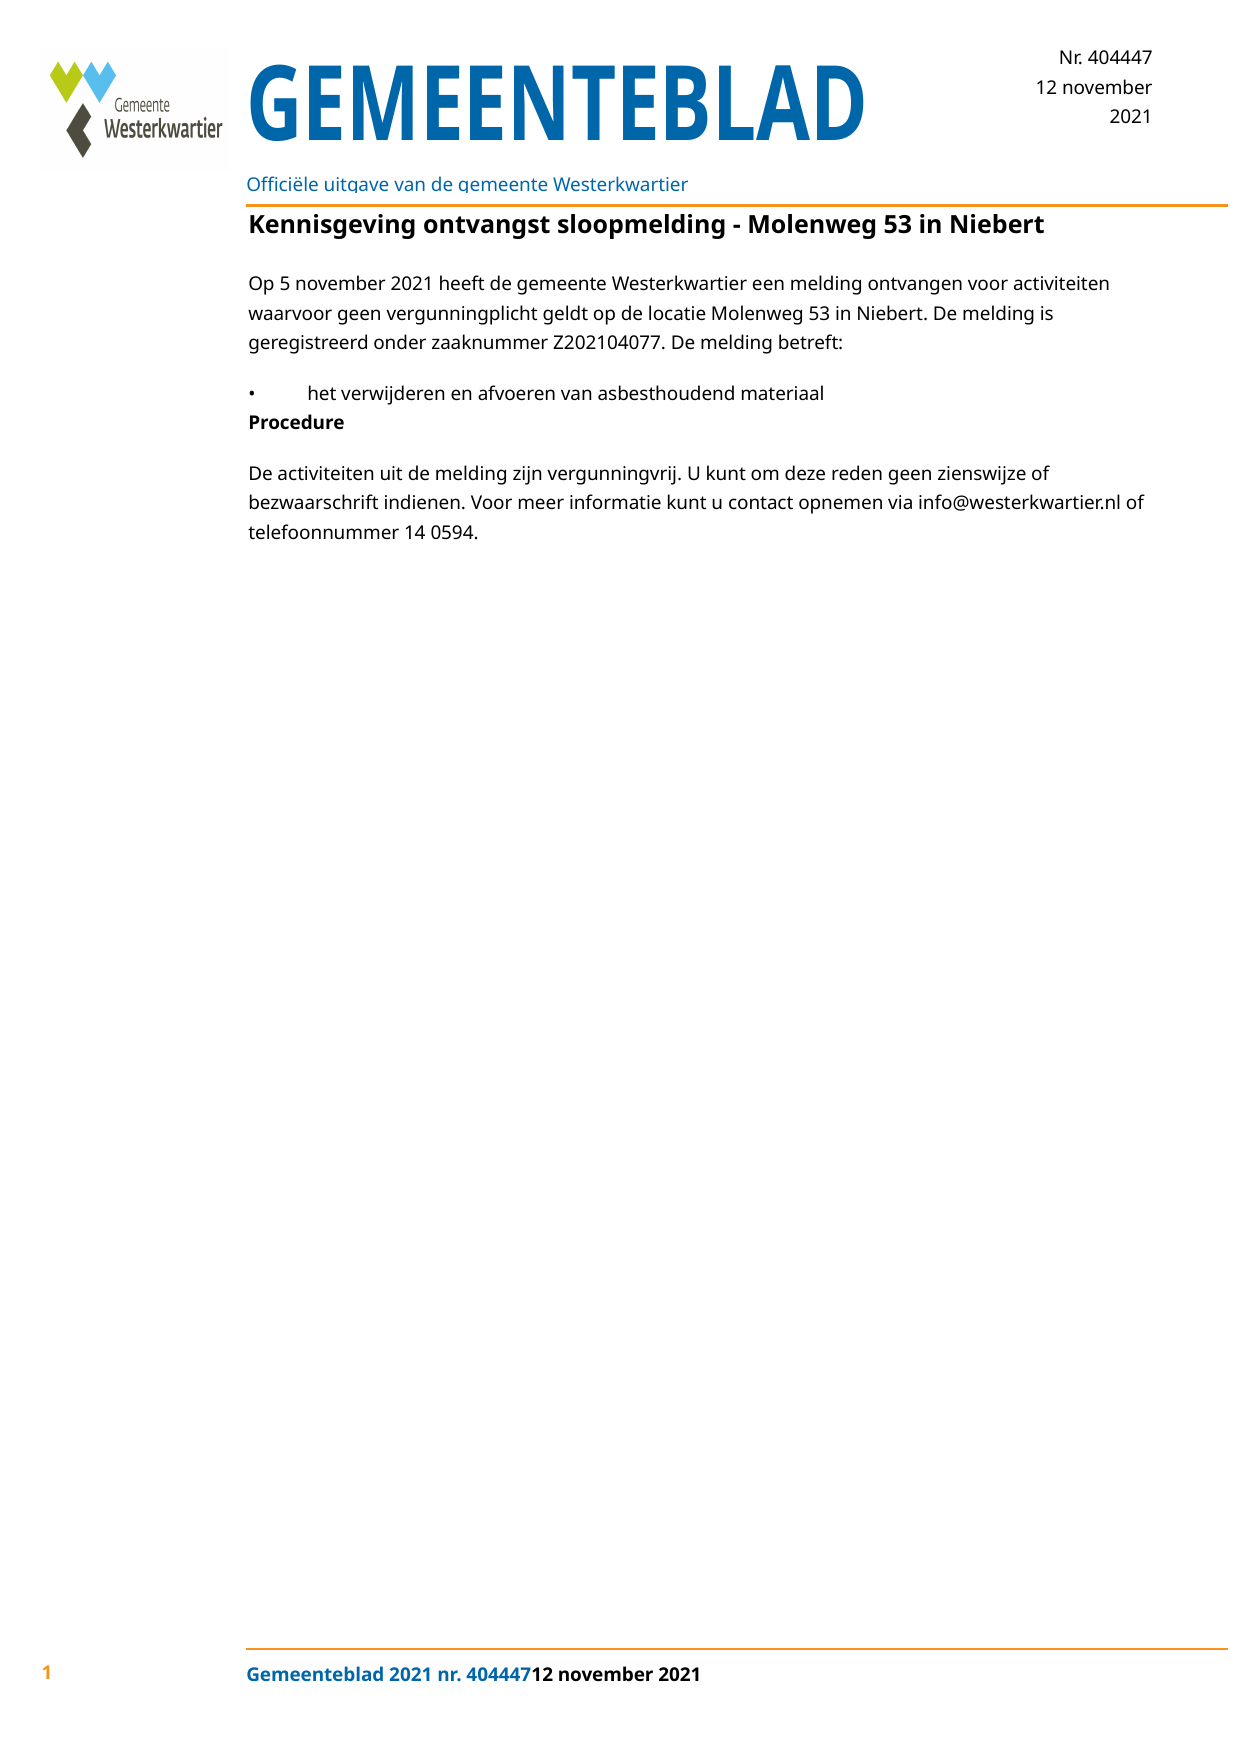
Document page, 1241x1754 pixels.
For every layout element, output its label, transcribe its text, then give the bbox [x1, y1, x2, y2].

picture [41, 47, 231, 172]
text De activiteiten uit de melding zijn vergunningvrij. U kunt om deze reden geen zienswijze of bezwaarschrift indienen. Voor meer informatie kunt u contact opnemen via info@westerkwartier.nl of telefoonnummer 14 0594. [248, 460, 1152, 545]
text Kennisgeving ontvangst sloopmelding - Molenweg 53 in Niebert [248, 207, 1152, 241]
text Procedure [248, 409, 1152, 435]
list het verwijderen en afvoeren van asbesthoudend materiaal [248, 380, 1152, 406]
text Op 5 november 2021 heeft de gemeente Westerkwartier een melding ontvangen voor activiteiten waarvoor geen vergunningplicht geldt op de locatie Molenweg 53 in Niebert. De melding is geregistreerd onder zaaknummer Z202104077. De melding betreft: [248, 270, 1152, 355]
